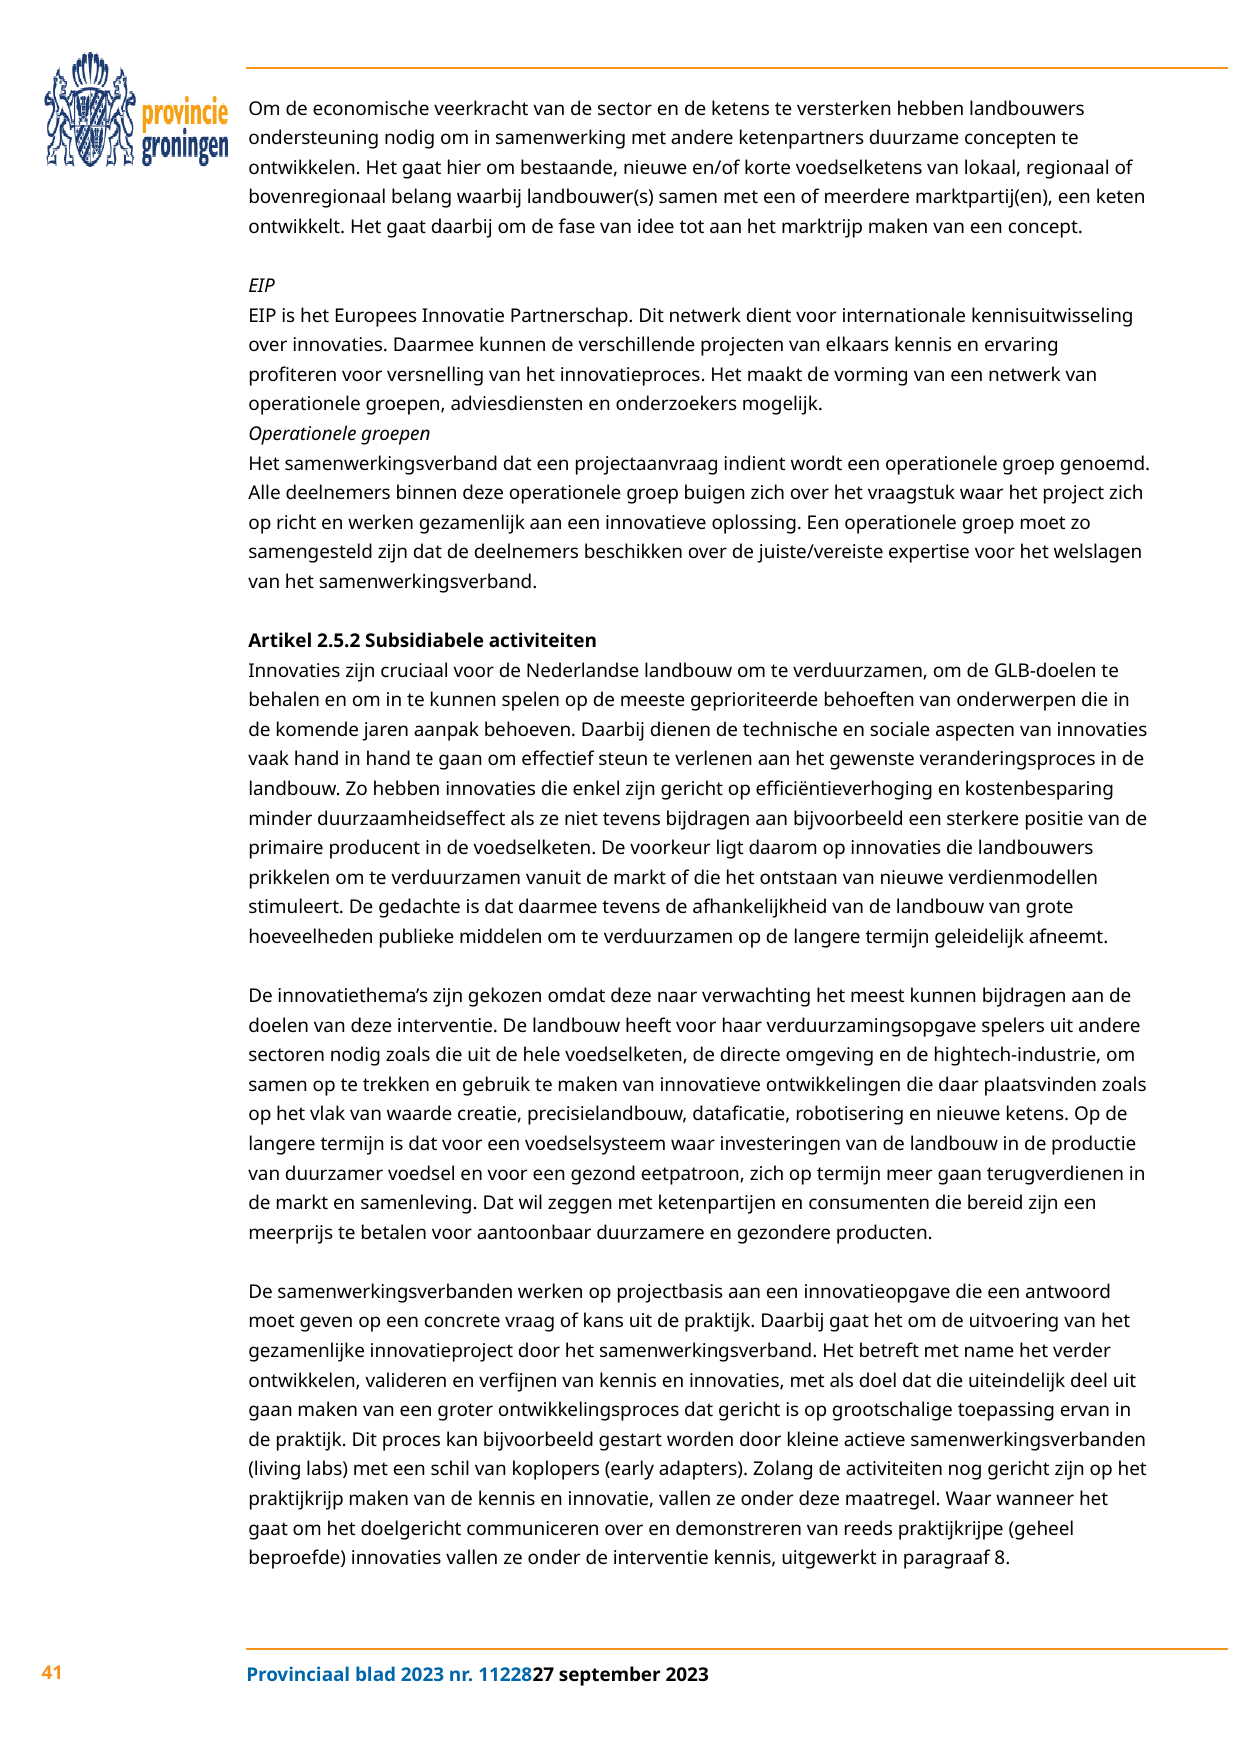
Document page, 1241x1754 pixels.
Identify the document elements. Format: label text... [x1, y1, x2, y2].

text Artikel 2.5.2 Subsidiabele activiteiten [248, 627, 1152, 653]
text De samenwerkingsverbanden werken op projectbasis aan een innovatieopgave die een antwoord moet geven op een concrete vraag of kans uit de praktijk. Daarbij gaat het om de uitvoering van het gezamenlijke innovatieproject door het samenwerkingsverband. Het betreft met name het verder ontwikkelen, valideren en verfijnen van kennis en innovaties, met als doel dat die uiteindelijk deel uit gaan maken van een groter ontwikkelingsproces dat gericht is op grootschalige toepassing ervan in de praktijk. Dit proces kan bijvoorbeeld gestart worden door kleine actieve samenwerkingsverbanden (living labs) met een schil van koplopers (early adapters). Zolang de activiteiten nog gericht zijn op het praktijkrijp maken van de kennis en innovatie, vallen ze onder deze maatregel. Waar wanneer het gaat om het doelgericht communiceren over en demonstreren van reeds praktijkrijpe (geheel beproefde) innovaties vallen ze onder de interventie kennis, uitgewerkt in paragraaf 8. [248, 1278, 1152, 1570]
text Om de economische veerkracht van de sector en de ketens te versterken hebben landbouwers ondersteuning nodig om in samenwerking met andere ketenpartners duurzame concepten te ontwikkelen. Het gaat hier om bestaande, nieuwe en/of korte voedselketens van lokaal, regionaal of bovenregionaal belang waarbij landbouwer(s) samen met een of meerdere marktpartij(en), een keten ontwikkelt. Het gaat daarbij om de fase van idee tot aan het marktrijp maken van een concept. [248, 95, 1152, 239]
text EIP is het Europees Innovatie Partnerschap. Dit netwerk dient voor internationale kennisuitwisseling over innovaties. Daarmee kunnen de verschillende projecten van elkaars kennis en ervaring profiteren voor versnelling van het innovatieproces. Het maakt de vorming van een netwerk van operationele groepen, adviesdiensten en onderzoekers mogelijk. [248, 302, 1152, 416]
text Het samenwerkingsverband dat een projectaanvraag indient wordt een operationele groep genoemd. Alle deelnemers binnen deze operationele groep buigen zich over het vraagstuk waar het project zich op richt en werken gezamenlijk aan een innovatieve oplossing. Een operationele groep moet zo samengesteld zijn dat de deelnemers beschikken over de juiste/vereiste expertise voor het welslagen van het samenwerkingsverband. [248, 450, 1152, 594]
picture [41, 47, 231, 172]
text Operationele groepen [248, 420, 1152, 446]
text De innovatiethema’s zijn gekozen omdat deze naar verwachting het meest kunnen bijdragen aan de doelen van deze interventie. De landbouw heeft voor haar verduurzamingsopgave spelers uit andere sectoren nodig zoals die uit de hele voedselketen, de directe omgeving en de hightech-industrie, om samen op te trekken en gebruik te maken van innovatieve ontwikkelingen die daar plaatsvinden zoals op het vlak van waarde creatie, precisielandbouw, dataficatie, robotisering en nieuwe ketens. Op de langere termijn is dat voor een voedselsysteem waar investeringen van de landbouw in de productie van duurzamer voedsel en voor een gezond eetpatroon, zich op termijn meer gaan terugverdienen in de markt en samenleving. Dat wil zeggen met ketenpartijen en consumenten die bereid zijn een meerprijs te betalen voor aantoonbaar duurzamere en gezondere producten. [248, 982, 1152, 1245]
text Innovaties zijn cruciaal voor de Nederlandse landbouw om te verduurzamen, om de GLB-doelen te behalen en om in te kunnen spelen op de meeste geprioriteerde behoeften van onderwerpen die in de komende jaren aanpak behoeven. Daarbij dienen de technische en sociale aspecten van innovaties vaak hand in hand te gaan om effectief steun te verlenen aan het gewenste veranderingsproces in de landbouw. Zo hebben innovaties die enkel zijn gericht op efficiëntieverhoging en kostenbesparing minder duurzaamheidseffect als ze niet tevens bijdragen aan bijvoorbeeld een sterkere positie van de primaire producent in de voedselketen. De voorkeur ligt daarom op innovaties die landbouwers prikkelen om te verduurzamen vanuit de markt of die het ontstaan van nieuwe verdienmodellen stimuleert. De gedachte is dat daarmee tevens de afhankelijkheid van de landbouw van grote hoeveelheden publieke middelen om te verduurzamen op de langere termijn geleidelijk afneemt. [248, 657, 1152, 949]
text EIP [248, 272, 1152, 298]
